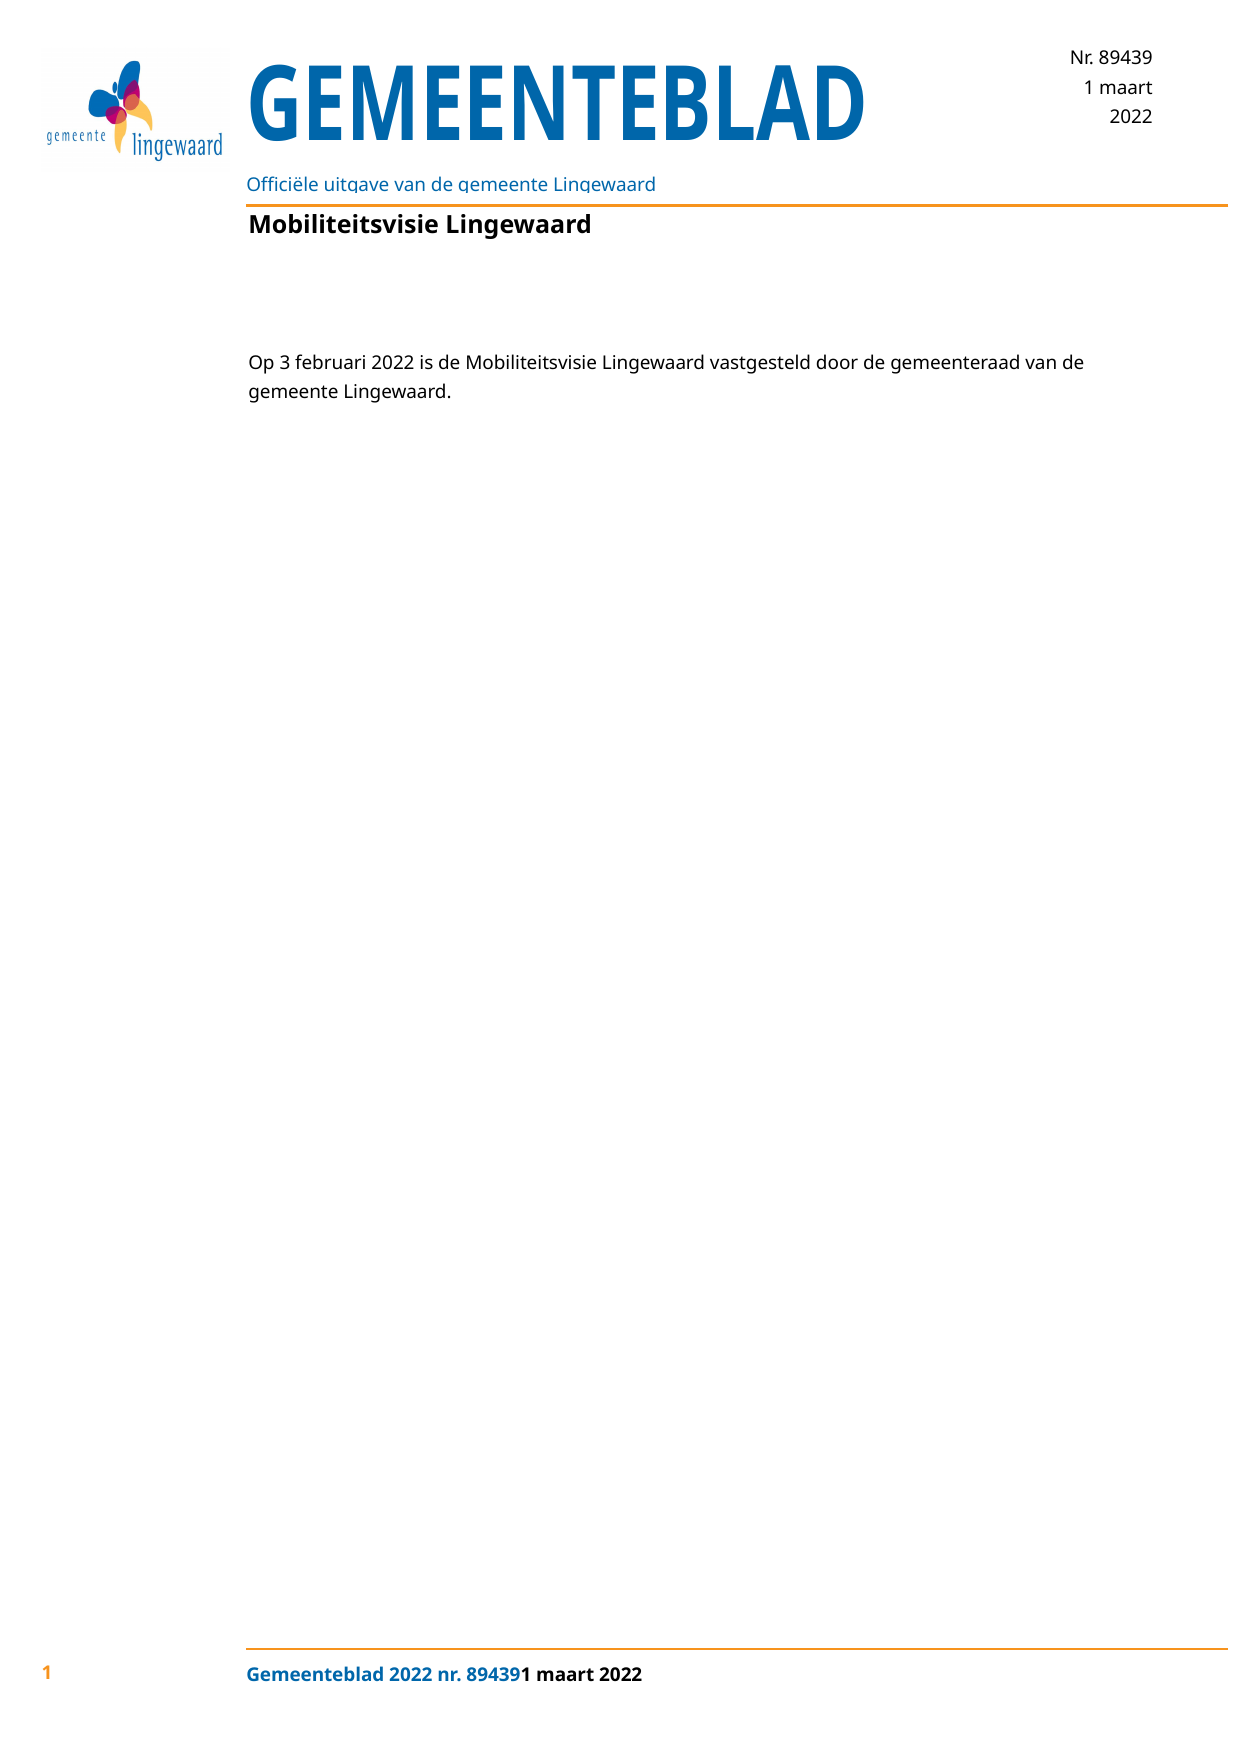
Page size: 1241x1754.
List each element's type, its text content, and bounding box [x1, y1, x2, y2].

text Op 3 februari 2022 is de Mobiliteitsvisie Lingewaard vastgesteld door de gemeenteraad van de gemeente Lingewaard. [248, 349, 1152, 404]
text Mobiliteitsvisie Lingewaard [248, 207, 1152, 241]
picture [41, 47, 231, 172]
